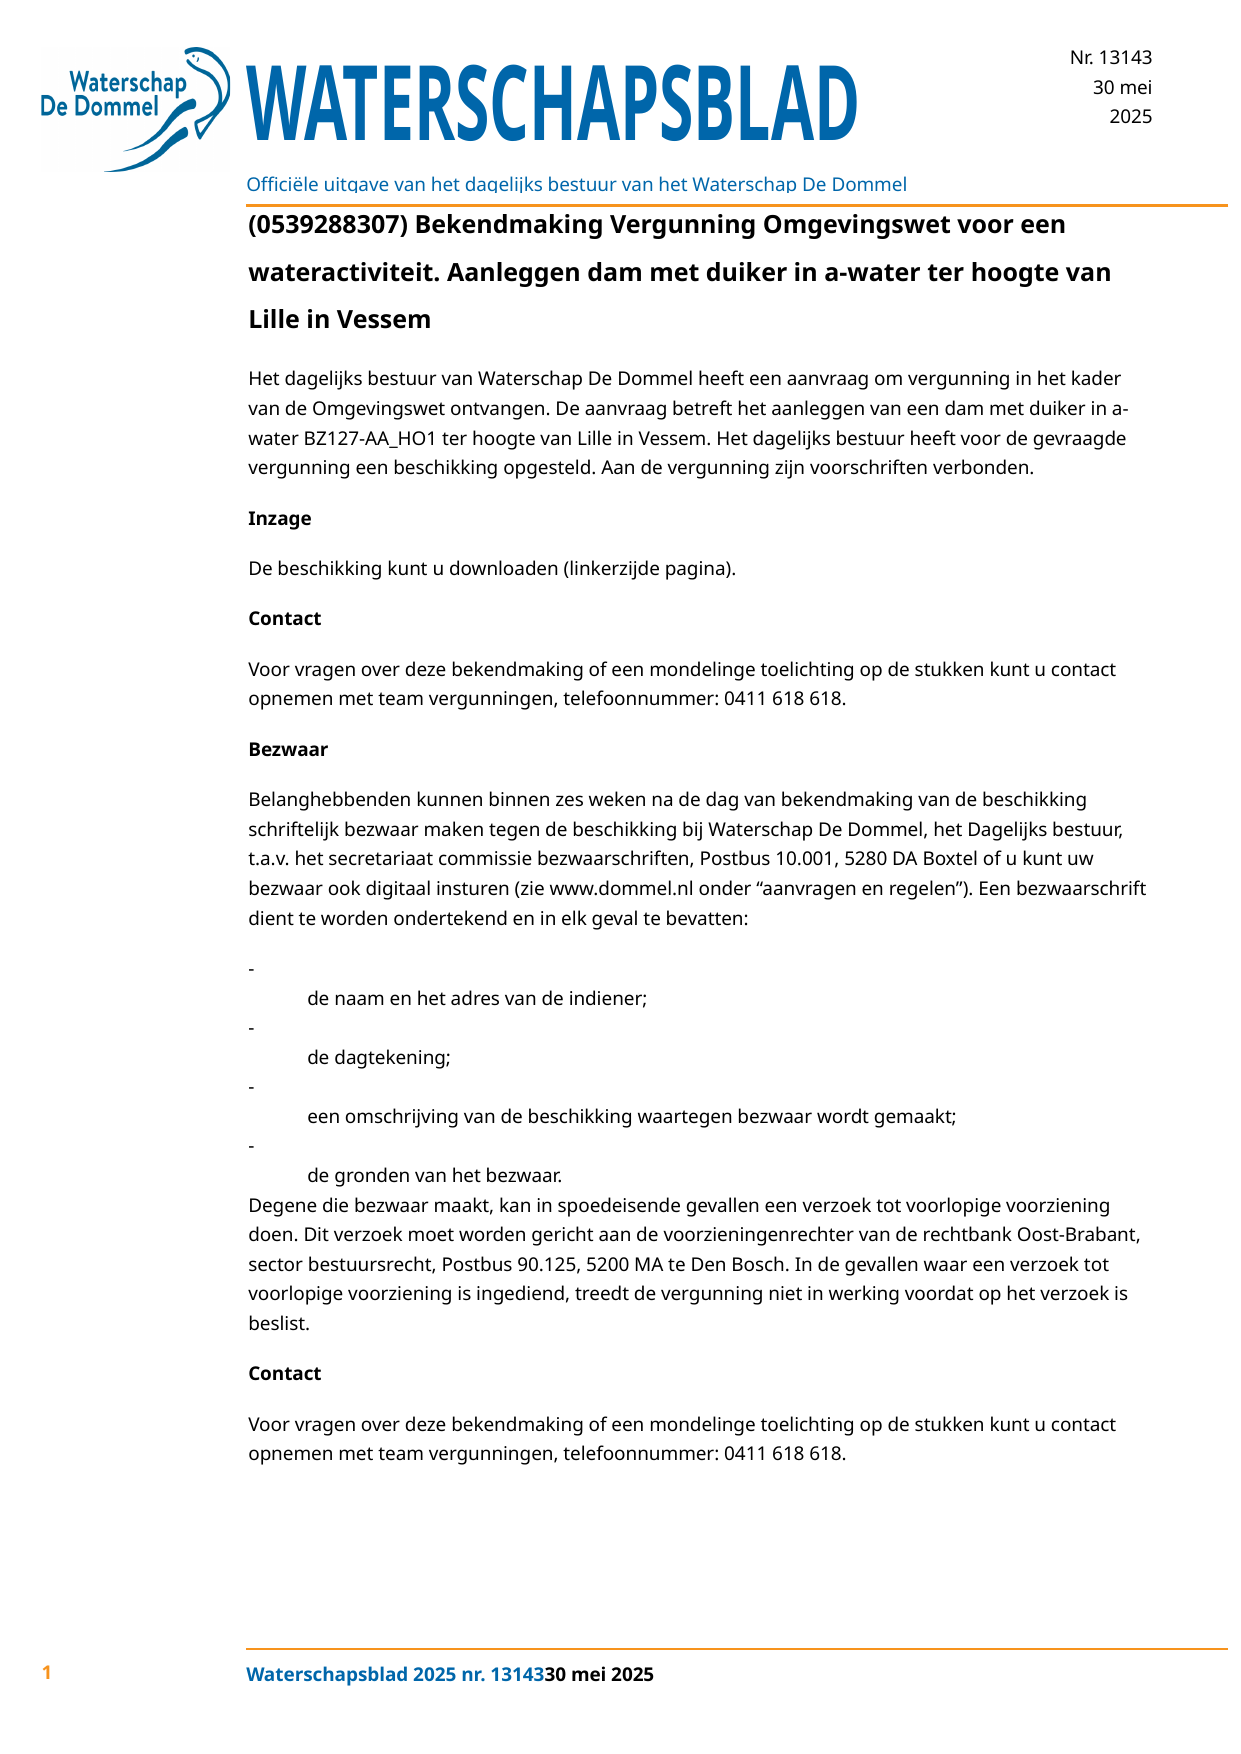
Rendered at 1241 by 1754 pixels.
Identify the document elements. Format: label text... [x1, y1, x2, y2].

text Contact [248, 1361, 1152, 1386]
text Inzage [248, 505, 1152, 530]
text Degene die bezwaar maakt, kan in spoedeisende gevallen een verzoek tot voorlopige voorziening doen. Dit verzoek moet worden gericht aan de voorzieningenrechter van de rechtbank Oost-Brabant, sector bestuursrecht, Postbus 90.125, 5200 MA te Den Bosch. In de gevallen waar een verzoek tot voorlopige voorziening is ingediend, treedt de vergunning niet in werking voordat op het verzoek is beslist. [248, 1192, 1152, 1336]
text Voor vragen over deze bekendmaking of een mondelinge toelichting op de stukken kunt u contact opnemen met team vergunningen, telefoonnummer: 0411 618 618. [248, 656, 1152, 711]
text (0539288307) Bekendmaking Vergunning Omgevingswet voor een wateractiviteit. Aanleggen dam met duiker in a-water ter hoogte van Lille in Vessem [248, 207, 1152, 336]
text Contact [248, 606, 1152, 631]
picture [45, 99, 51, 111]
text De beschikking kunt u downloaden (linkerzijde pagina). [248, 555, 1152, 581]
list een omschrijving van de beschikking waartegen bezwaar wordt gemaakt; [248, 1103, 1152, 1129]
list de naam en het adres van de indiener; [248, 985, 1152, 1010]
picture [204, 47, 231, 76]
text Het dagelijks bestuur van Waterschap De Dommel heeft een aanvraag om vergunning in het kader van de Omgevingswet ontvangen. De aanvraag betreft het aanleggen van een dam met duiker in a-water BZ127-AA_HO1 ter hoogte van Lille in Vessem. Het dagelijks bestuur heeft voor de gevraagde vergunning een beschikking opgesteld. Aan de vergunning zijn voorschriften verbonden. [248, 366, 1152, 480]
picture [198, 118, 210, 131]
text Belanghebbenden kunnen binnen zes weken na de dag van bekendmaking van de beschikking schriftelijk bezwaar maken tegen de beschikking bij Waterschap De Dommel, het Dagelijks bestuur, t.a.v. het secretariaat commissie bezwaarschriften, Postbus 10.001, 5280 DA Boxtel of u kunt uw bezwaar ook digitaal insturen (zie www.dommel.nl onder “aanvragen en regelen”). Een bezwaarschrift dient te worden ondertekend en in elk geval te bevatten: [248, 786, 1152, 930]
picture [41, 47, 231, 172]
list de gronden van het bezwaar. [248, 1162, 1152, 1188]
text Bezwaar [248, 736, 1152, 762]
list de dagtekening; [248, 1044, 1152, 1069]
text Voor vragen over deze bekendmaking of een mondelinge toelichting op de stukken kunt u contact opnemen met team vergunningen, telefoonnummer: 0411 618 618. [248, 1411, 1152, 1466]
